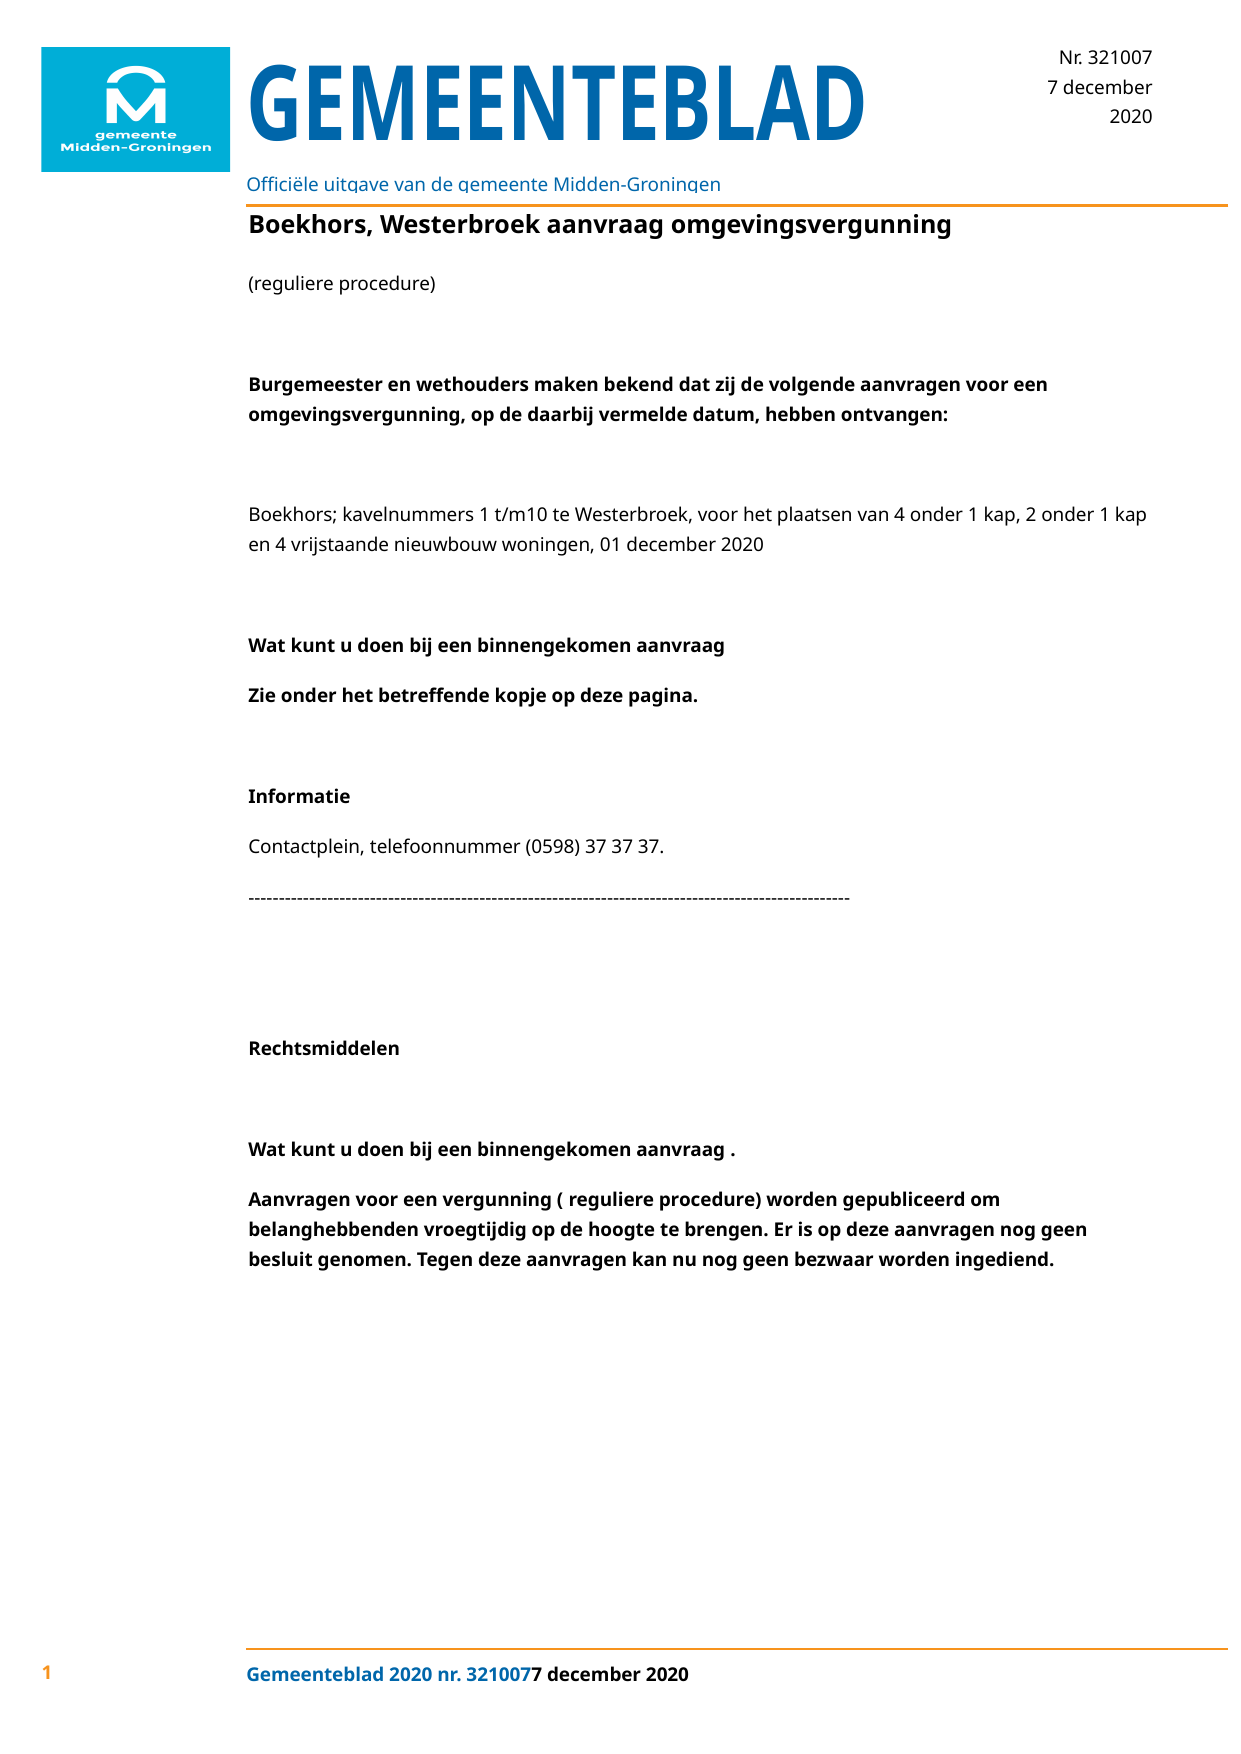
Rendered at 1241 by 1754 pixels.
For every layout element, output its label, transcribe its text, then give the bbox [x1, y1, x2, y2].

picture [108, 66, 164, 82]
text Aanvragen voor een vergunning ( reguliere procedure) worden gepubliceerd om belanghebbenden vroegtijdig op de hoogte te brengen. Er is op deze aanvragen nog geen besluit genomen. Tegen deze aanvragen kan nu nog geen bezwaar worden ingediend. [248, 1187, 1152, 1271]
text Boekhors; kavelnummers 1 t/m10 te Westerbroek, voor het plaatsen van 4 onder 1 kap, 2 onder 1 kap en 4 vrijstaande nieuwbouw woningen, 01 december 2020 [248, 502, 1152, 557]
text Boekhors, Westerbroek aanvraag omgevingsvergunning [248, 207, 1152, 241]
text Rechtsmiddelen [248, 1035, 1152, 1061]
picture [184, 146, 190, 153]
text Contactplein, telefoonnummer (0598) 37 37 37. [248, 834, 1152, 859]
text Wat kunt u doen bij een binnengekomen aanvraag [248, 632, 1152, 658]
text --------------------------------------------------------------------------------------------------- [248, 884, 1152, 910]
text (reguliere procedure) [248, 270, 1152, 296]
text Burgemeester en wethouders maken bekend dat zij de volgende aanvragen voor een omgevingsvergunning, op de daarbij vermelde datum, hebben ontvangen: [248, 371, 1152, 426]
picture [107, 89, 165, 122]
text Zie onder het betreffende kopje op deze pagina. [248, 682, 1152, 708]
text Wat kunt u doen bij een binnengekomen aanvraag . [248, 1136, 1152, 1162]
text Informatie [248, 783, 1152, 809]
